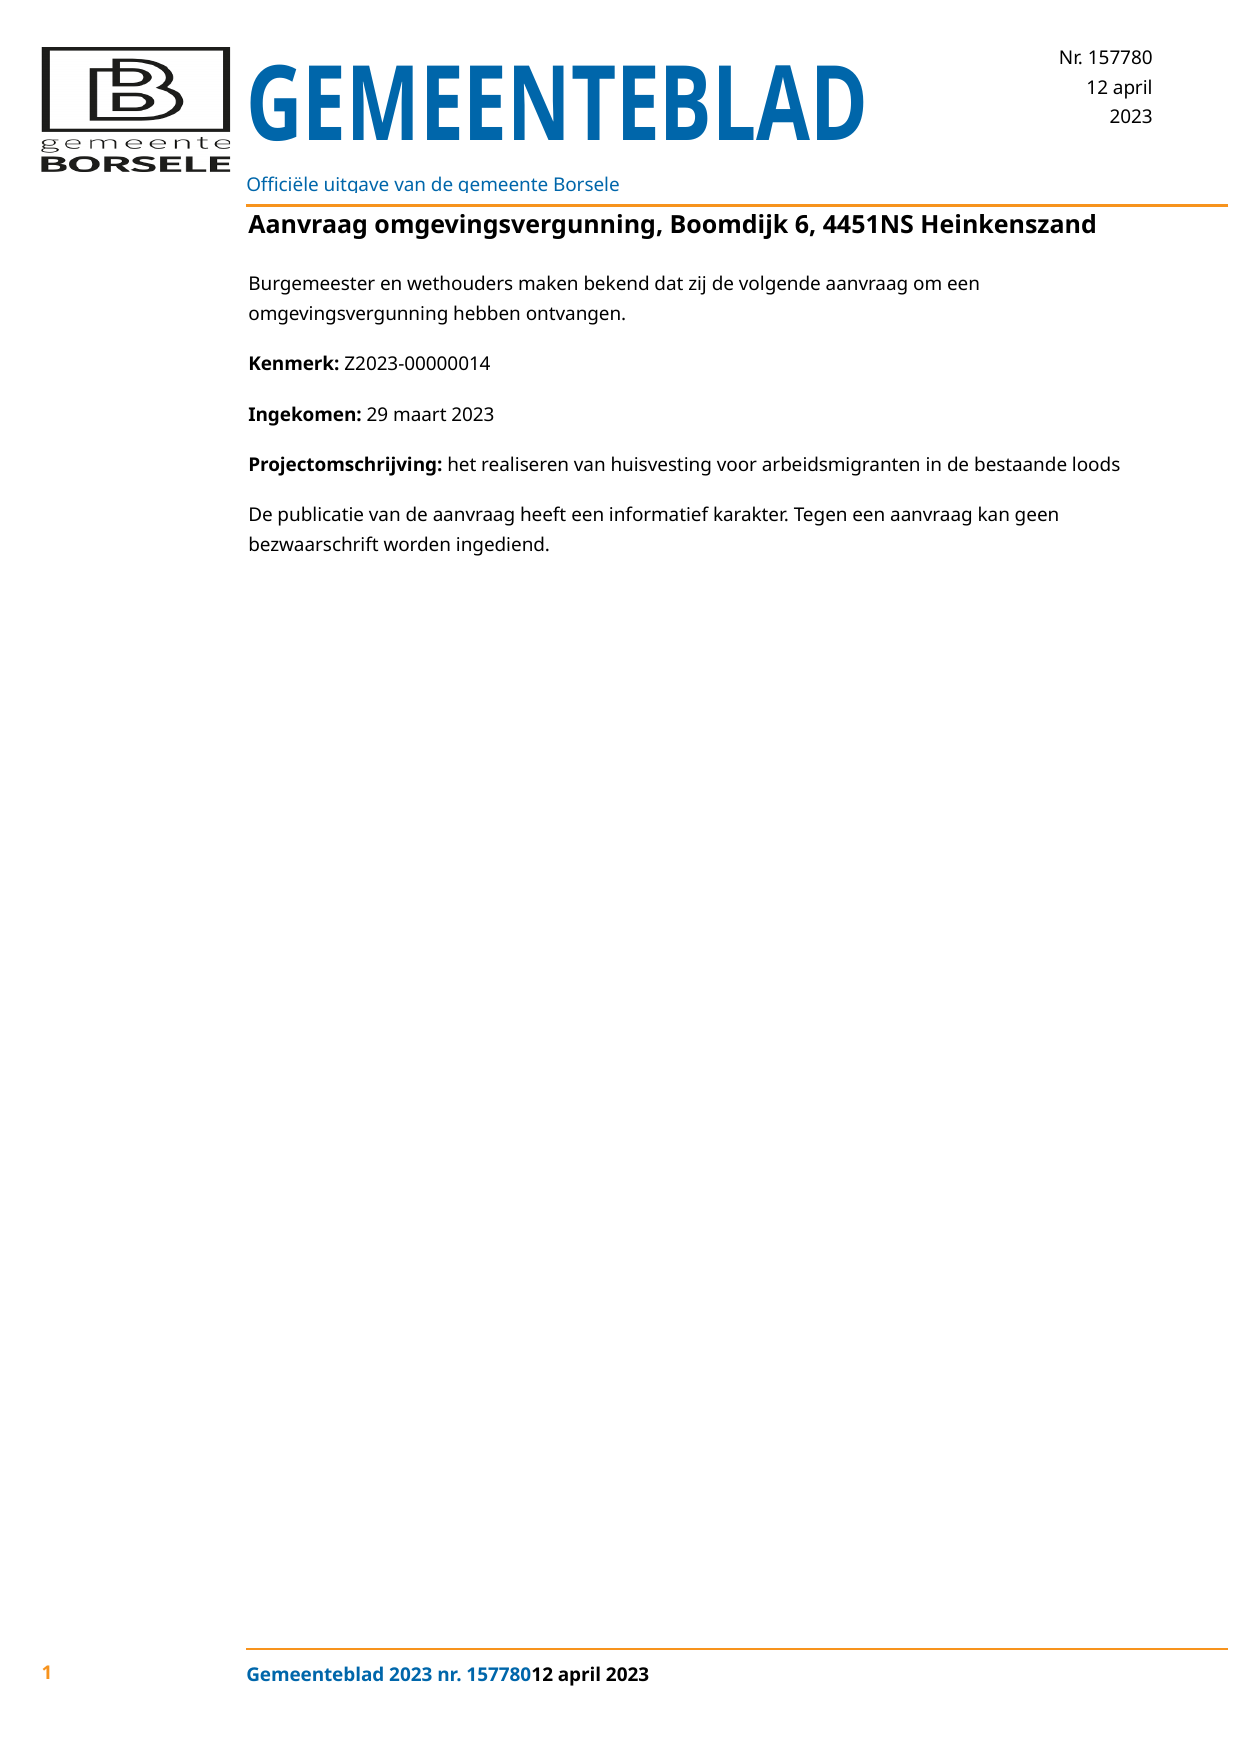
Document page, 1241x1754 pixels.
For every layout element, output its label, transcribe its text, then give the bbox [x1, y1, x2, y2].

text Ingekomen: 29 maart 2023 [248, 401, 1152, 426]
text Kenmerk: Z2023-00000014 [248, 350, 1152, 376]
text De publicatie van de aanvraag heeft een informatief karakter. Tegen een aanvraag kan geen bezwaarschrift worden ingediend. [248, 502, 1152, 557]
picture [41, 47, 231, 172]
text Projectomschrijving: het realiseren van huisvesting voor arbeidsmigranten in de bestaande loods [248, 451, 1152, 477]
text Aanvraag omgevingsvergunning, Boomdijk 6, 4451NS Heinkenszand [248, 207, 1152, 241]
text Burgemeester en wethouders maken bekend dat zij de volgende aanvraag om een omgevingsvergunning hebben ontvangen. [248, 270, 1152, 326]
